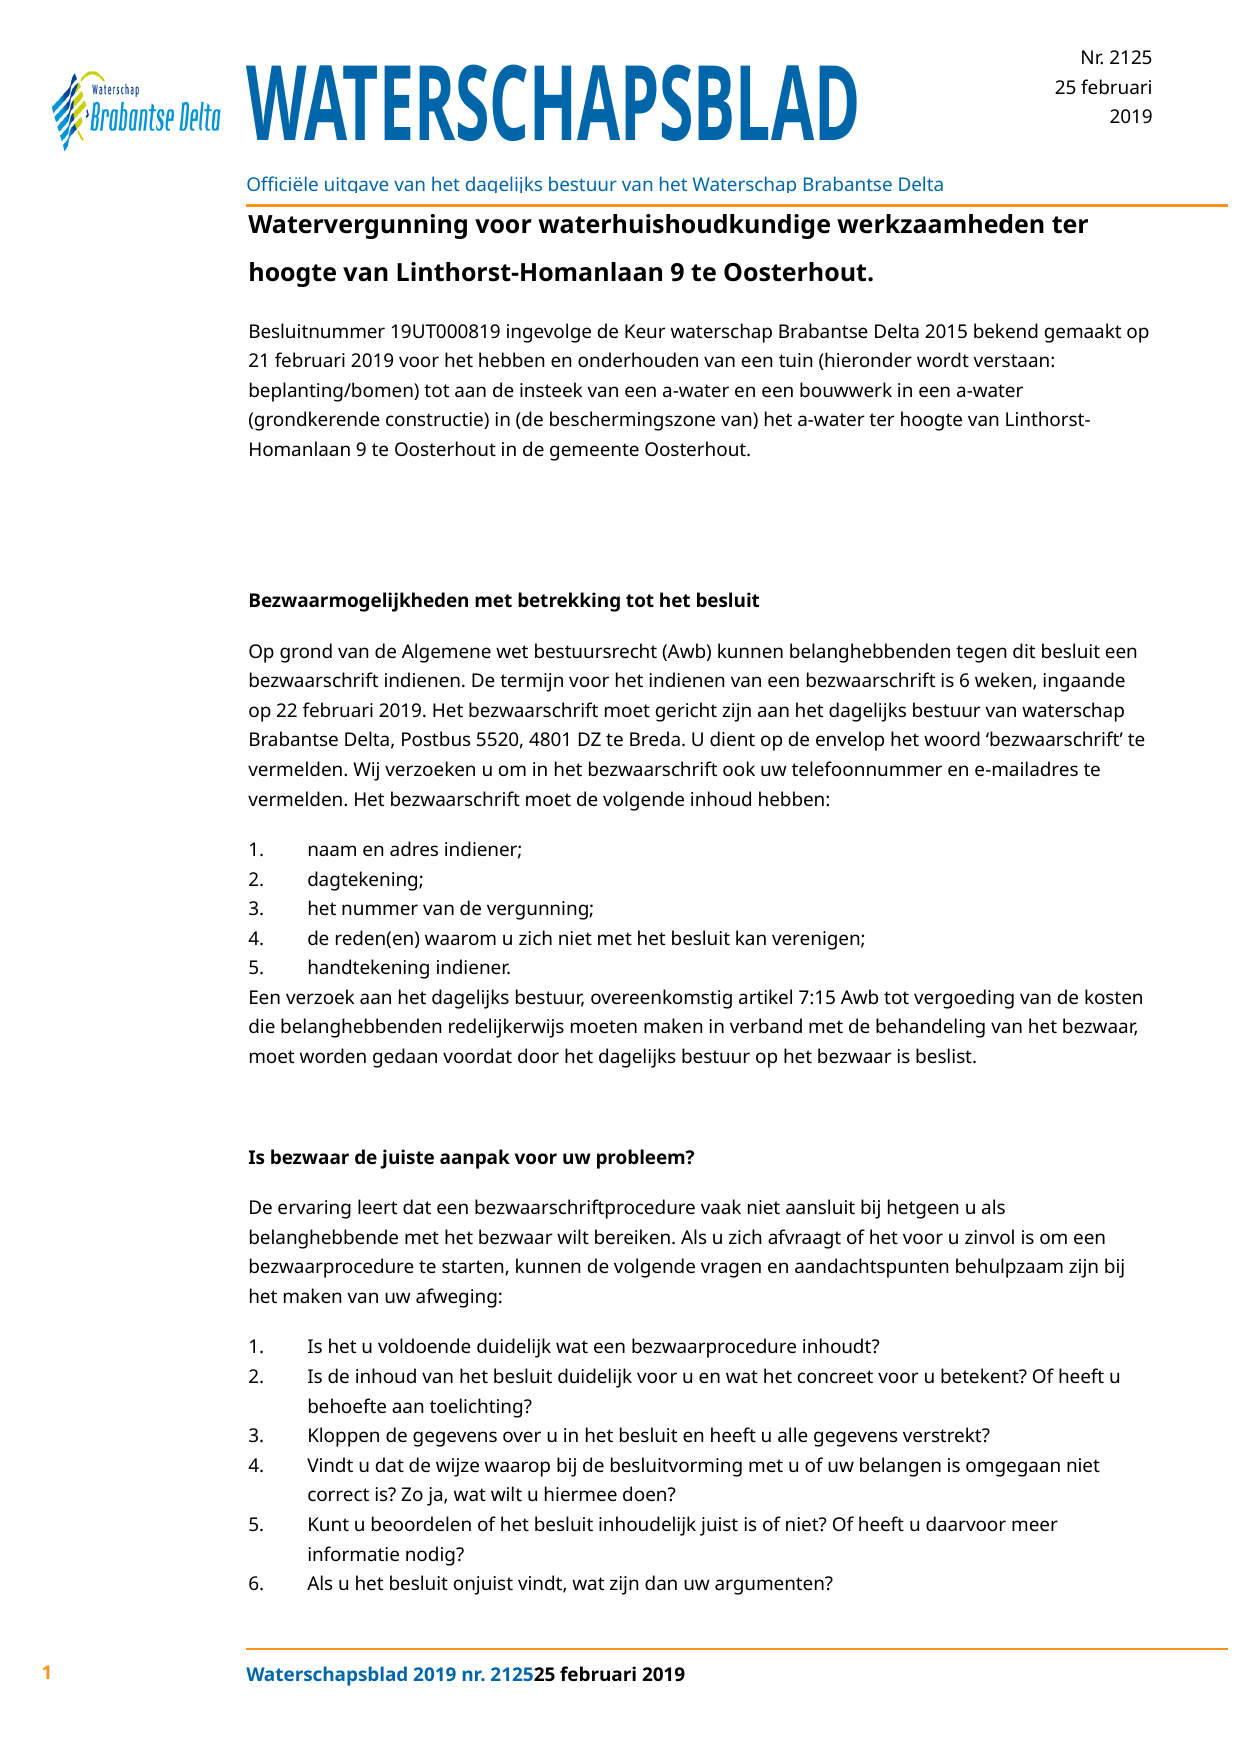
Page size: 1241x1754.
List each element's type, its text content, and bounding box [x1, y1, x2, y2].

text Watervergunning voor waterhuishoudkundige werkzaamheden ter hoogte van Linthorst-Homanlaan 9 te Oosterhout. [248, 207, 1152, 288]
list Kunt u beoordelen of het besluit inhoudelijk juist is of niet? Of heeft u daarvoor meer informatie nodig? [248, 1511, 1152, 1567]
list Vindt u dat de wijze waarop bij de besluitvorming met u of uw belangen is omgegaan niet correct is? Zo ja, wat wilt u hiermee doen? [248, 1452, 1152, 1507]
text Besluitnummer 19UT000819 ingevolge de Keur waterschap Brabantse Delta 2015 bekend gemaakt op 21 februari 2019 voor het hebben en onderhouden van een tuin (hieronder wordt verstaan: beplanting/bomen) tot aan de insteek van een a-water en een bouwwerk in een a-water (grondkerende constructie) in (de beschermingszone van) het a-water ter hoogte van Linthorst-Homanlaan 9 te Oosterhout in de gemeente Oosterhout. [248, 318, 1152, 462]
text Is bezwaar de juiste aanpak voor uw probleem? [248, 1144, 1152, 1170]
list handtekening indiener. [248, 954, 1152, 980]
text Bezwaarmogelijkheden met betrekking tot het besluit [248, 587, 1152, 613]
list dagtekening; [248, 866, 1152, 892]
text De ervaring leert dat een bezwaarschriftprocedure vaak niet aansluit bij hetgeen u als belanghebbende met het bezwaar wilt bereiken. Als u zich afvraagt of het voor u zinvol is om een bezwaarprocedure te starten, kunnen de volgende vragen en aandachtspunten behulpzaam zijn bij het maken van uw afweging: [248, 1194, 1152, 1309]
text Een verzoek aan het dagelijks bestuur, overeenkomstig artikel 7:15 Awb tot vergoeding van de kosten die belanghebbenden redelijkerwijs moeten maken in verband met de behandeling van het bezwaar, moet worden gedaan voordat door het dagelijks bestuur op het bezwaar is beslist. [248, 984, 1152, 1069]
list Kloppen de gegevens over u in het besluit en heeft u alle gegevens verstrekt? [248, 1422, 1152, 1448]
list Als u het besluit onjuist vindt, wat zijn dan uw argumenten? [248, 1570, 1152, 1596]
list het nummer van de vergunning; [248, 895, 1152, 921]
list naam en adres indiener; [248, 836, 1152, 862]
list Is de inhoud van het besluit duidelijk voor u en wat het concreet voor u betekent? Of heeft u behoefte aan toelichting? [248, 1363, 1152, 1419]
picture [41, 47, 231, 172]
text Op grond van de Algemene wet bestuursrecht (Awb) kunnen belanghebbenden tegen dit besluit een bezwaarschrift indienen. De termijn voor het indienen van een bezwaarschrift is 6 weken, ingaande op 22 februari 2019. Het bezwaarschrift moet gericht zijn aan het dagelijks bestuur van waterschap Brabantse Delta, Postbus 5520, 4801 DZ te Breda. U dient op de envelop het woord ‘bezwaarschrift’ te vermelden. Wij verzoeken u om in het bezwaarschrift ook uw telefoonnummer en e‑mailadres te vermelden. Het bezwaarschrift moet de volgende inhoud hebben: [248, 638, 1152, 812]
list Is het u voldoende duidelijk wat een bezwaarprocedure inhoudt? [248, 1334, 1152, 1359]
list de reden(en) waarom u zich niet met het besluit kan verenigen; [248, 925, 1152, 951]
